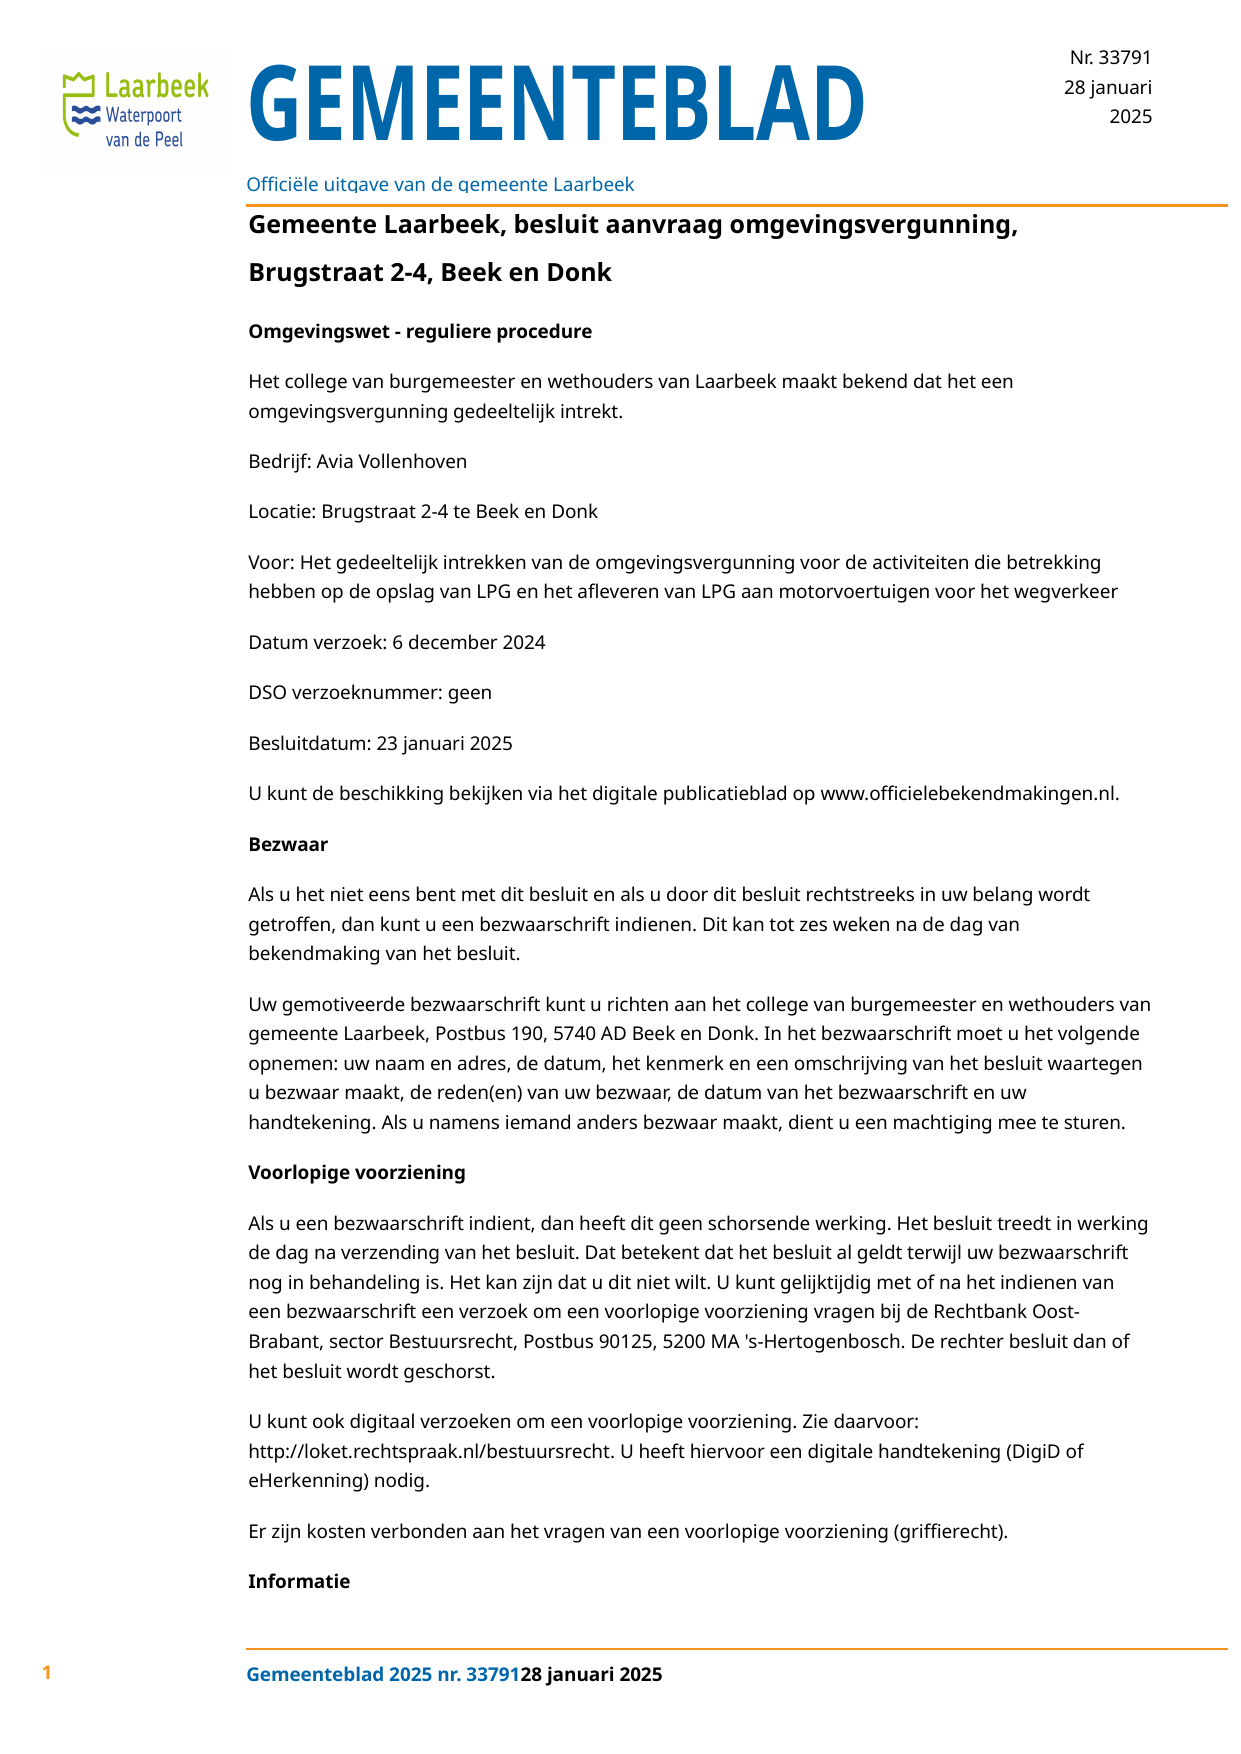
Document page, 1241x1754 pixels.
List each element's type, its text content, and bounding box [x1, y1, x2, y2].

text Als u een bezwaarschrift indient, dan heeft dit geen schorsende werking. Het besluit treedt in werking de dag na verzending van het besluit. Dat betekent dat het besluit al geldt terwijl uw bezwaarschrift nog in behandeling is. Het kan zijn dat u dit niet wilt. U kunt gelijktijdig met of na het indienen van een bezwaarschrift een verzoek om een voorlopige voorziening vragen bij de Rechtbank Oost-Brabant, sector Bestuursrecht, Postbus 90125, 5200 MA 's‑Hertogenbosch. De rechter besluit dan of het besluit wordt geschorst. [248, 1210, 1152, 1384]
text U kunt de beschikking bekijken via het digitale publicatieblad op www.officielebekendmakingen.nl. [248, 780, 1152, 806]
text Voorlopige voorziening [248, 1159, 1152, 1185]
text Locatie: Brugstraat 2-4 te Beek en Donk [248, 499, 1152, 524]
text Bezwaar [248, 831, 1152, 857]
text Het college van burgemeester en wethouders van Laarbeek maakt bekend dat het een omgevingsvergunning gedeeltelijk intrekt. [248, 368, 1152, 424]
text Uw gemotiveerde bezwaarschrift kunt u richten aan het college van burgemeester en wethouders van gemeente Laarbeek, Postbus 190, 5740 AD Beek en Donk. In het bezwaarschrift moet u het volgende opnemen: uw naam en adres, de datum, het kenmerk en een omschrijving van het besluit waartegen u bezwaar maakt, de reden(en) van uw bezwaar, de datum van het bezwaarschrift en uw handtekening. Als u namens iemand anders bezwaar maakt, dient u een machtiging mee te sturen. [248, 991, 1152, 1135]
text Besluitdatum: 23 januari 2025 [248, 730, 1152, 756]
text Er zijn kosten verbonden aan het vragen van een voorlopige voorziening (griffierecht). [248, 1518, 1152, 1544]
picture [41, 47, 231, 172]
text Gemeente Laarbeek, besluit aanvraag omgevingsvergunning, Brugstraat 2-4, Beek en Donk [248, 207, 1152, 288]
text Voor: Het gedeeltelijk intrekken van de omgevingsvergunning voor de activiteiten die betrekking hebben op de opslag van LPG en het afleveren van LPG aan motorvoertuigen voor het wegverkeer [248, 549, 1152, 604]
text Informatie [248, 1568, 1152, 1594]
text U kunt ook digitaal verzoeken om een voorlopige voorziening. Zie daarvoor: http://loket.rechtspraak.nl/bestuursrecht. U heeft hiervoor een digitale handtekening (DigiD of eHerkenning) nodig. [248, 1408, 1152, 1493]
text Bedrijf: Avia Vollenhoven [248, 448, 1152, 474]
text DSO verzoeknummer: geen [248, 679, 1152, 705]
text Datum verzoek: 6 december 2024 [248, 629, 1152, 655]
text Als u het niet eens bent met dit besluit en als u door dit besluit rechtstreeks in uw belang wordt getroffen, dan kunt u een bezwaarschrift indienen. Dit kan tot zes weken na de dag van bekendmaking van het besluit. [248, 881, 1152, 966]
text Omgevingswet - reguliere procedure [248, 318, 1152, 344]
